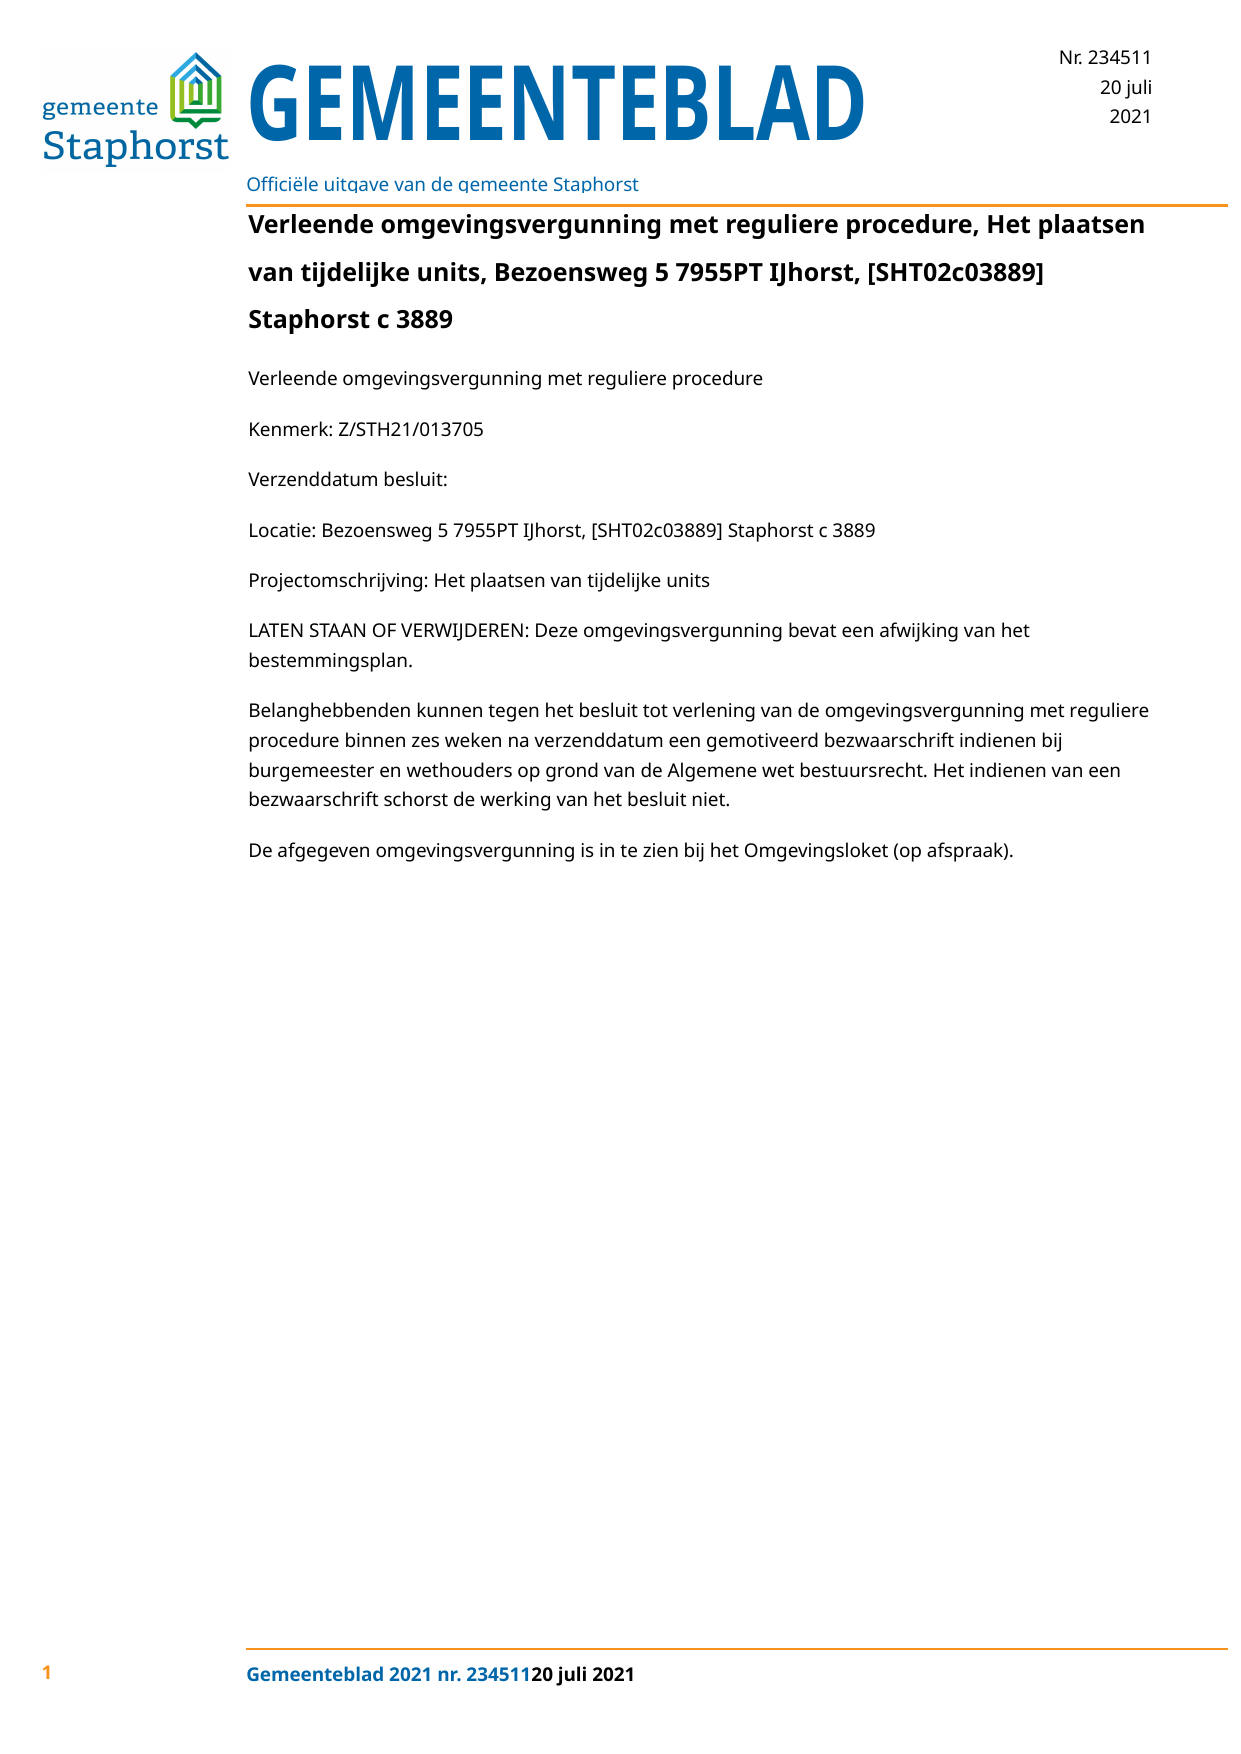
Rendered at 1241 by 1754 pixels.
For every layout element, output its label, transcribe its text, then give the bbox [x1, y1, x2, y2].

text Verleende omgevingsvergunning met reguliere procedure [248, 366, 1152, 391]
text Locatie: Bezoensweg 5 7955PT IJhorst, [SHT02c03889] Staphorst c 3889 [248, 517, 1152, 542]
text LATEN STAAN OF VERWIJDEREN: Deze omgevingsvergunning bevat een afwijking van het bestemmingsplan. [248, 618, 1152, 673]
text De afgegeven omgevingsvergunning is in te zien bij het Omgevingsloket (op afspraak). [248, 837, 1152, 862]
text Belanghebbenden kunnen tegen het besluit tot verlening van de omgevingsvergunning met reguliere procedure binnen zes weken na verzenddatum een gemotiveerd bezwaarschrift indienen bij burgemeester en wethouders op grond van de Algemene wet bestuursrecht. Het indienen van een bezwaarschrift schorst de werking van het besluit niet. [248, 698, 1152, 812]
text Verleende omgevingsvergunning met reguliere procedure, Het plaatsen van tijdelijke units, Bezoensweg 5 7955PT IJhorst, [SHT02c03889] Staphorst c 3889 [248, 207, 1152, 336]
text Verzenddatum besluit: [248, 466, 1152, 492]
text Projectomschrijving: Het plaatsen van tijdelijke units [248, 567, 1152, 593]
picture [41, 47, 231, 172]
text Kenmerk: Z/STH21/013705 [248, 416, 1152, 442]
